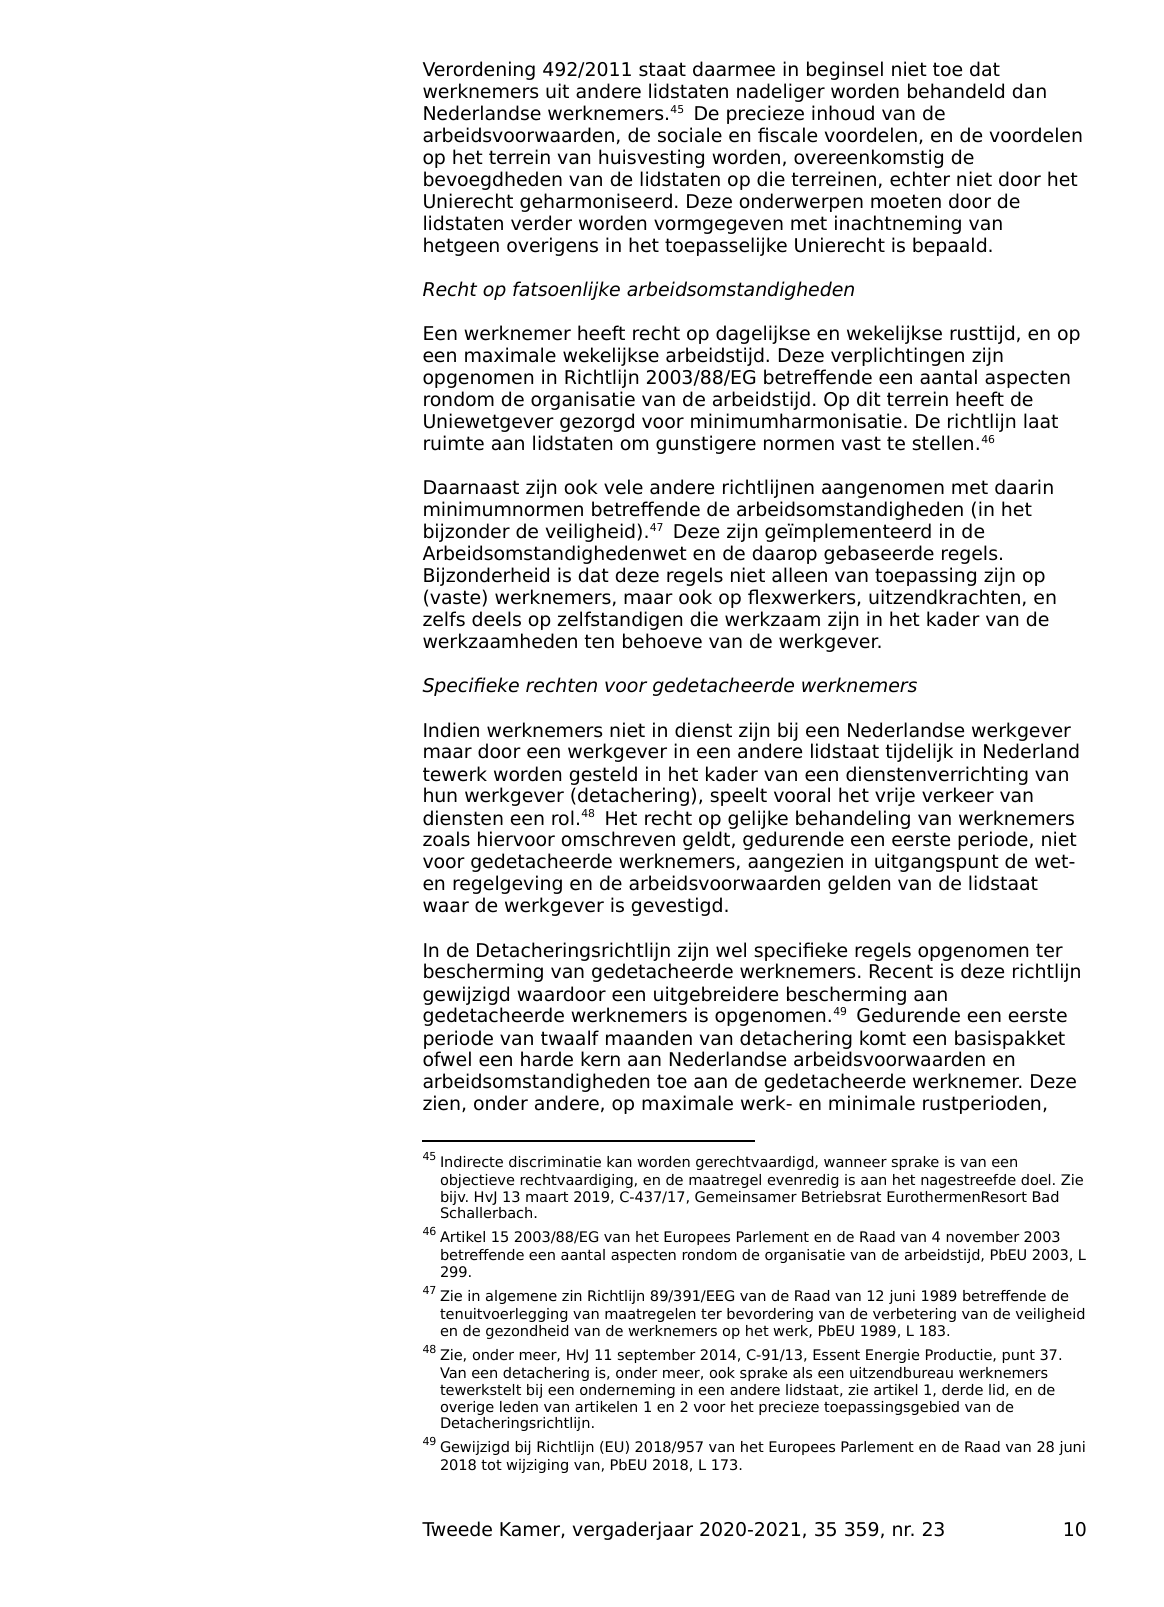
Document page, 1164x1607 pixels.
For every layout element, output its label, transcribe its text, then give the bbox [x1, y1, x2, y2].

subtitle Specifieke rechten voor gedetacheerde werknemers [422, 675, 1087, 697]
text In de Detacheringsrichtlijn zijn wel specifieke regels opgenomen ter bescherming van gedetacheerde werknemers. Recent is deze richtlijn gewijzigd waardoor een uitgebreidere bescherming aan gedetacheerde werknemers is opgenomen. Gedurende een eerste periode van twaalf maanden van detachering komt een basispakket ofwel een harde kern aan Nederlandse arbeidsvoorwaarden en arbeidsomstandigheden toe aan de gedetacheerde werknemer. Deze zien, onder andere, op maximale werk- en minimale rustperioden, [422, 939, 1087, 1115]
text Indien werknemers niet in dienst zijn bij een Nederlandse werkgever maar door een werkgever in een andere lidstaat tijdelijk in Nederland tewerk worden gesteld in het kader van een dienstenverrichting van hun werkgever (detachering), speelt vooral het vrije verkeer van diensten een rol. Het recht op gelijke behandeling van werknemers zoals hiervoor omschreven geldt, gedurende een eerste periode, niet voor gedetacheerde werknemers, aangezien in uitgangspunt de wet- en regelgeving en de arbeidsvoorwaarden gelden van de lidstaat waar de werkgever is gevestigd. [422, 719, 1087, 917]
text Verordening 492/2011 staat daarmee in beginsel niet toe dat werknemers uit andere lidstaten nadeliger worden behandeld dan Nederlandse werknemers. De precieze inhoud van de arbeidsvoorwaarden, de sociale en fiscale voordelen, en de voordelen op het terrein van huisvesting worden, overeenkomstig de bevoegdheden van de lidstaten op die terreinen, echter niet door het Unierecht geharmoniseerd. Deze onderwerpen moeten door de lidstaten verder worden vormgegeven met inachtneming van hetgeen overigens in het toepasselijke Unierecht is bepaald. [422, 59, 1087, 257]
text Indirecte discriminatie kan worden gerechtvaardigd, wanneer sprake is van een objectieve rechtvaardiging, en de maatregel evenredig is aan het nagestreefde doel. Zie bijv. HvJ 13 maart 2019, C-437/17, Gemeinsamer Betriebsrat EurothermenResort Bad Schallerbach. [422, 1150, 1087, 1222]
text Artikel 15 2003/88/EG van het Europees Parlement en de Raad van 4 november 2003 betreffende een aantal aspecten rondom de organisatie van de arbeidstijd, PbEU 2003, L 299. [422, 1225, 1087, 1281]
text Gewijzigd bij Richtlijn (EU) 2018/957 van het Europees Parlement en de Raad van 28 juni 2018 tot wijziging van, PbEU 2018, L 173. [422, 1435, 1087, 1474]
subtitle Recht op fatsoenlijke arbeidsomstandigheden [422, 279, 1087, 301]
text Daarnaast zijn ook vele andere richtlijnen aangenomen met daarin minimumnormen betreffende de arbeidsomstandigheden (in het bijzonder de veiligheid). Deze zijn geïmplementeerd in de Arbeidsomstandighedenwet en de daarop gebaseerde regels. Bijzonderheid is dat deze regels niet alleen van toepassing zijn op (vaste) werknemers, maar ook op flexwerkers, uitzendkrachten, en zelfs deels op zelfstandigen die werkzaam zijn in het kader van de werkzaamheden ten behoeve van de werkgever. [422, 477, 1087, 653]
text Zie in algemene zin Richtlijn 89/391/EEG van de Raad van 12 juni 1989 betreffende de tenuitvoerlegging van maatregelen ter bevordering van de verbetering van de veiligheid en de gezondheid van de werknemers op het werk, PbEU 1989, L 183. [422, 1284, 1087, 1340]
text Een werknemer heeft recht op dagelijkse en wekelijkse rusttijd, en op een maximale wekelijkse arbeidstijd. Deze verplichtingen zijn opgenomen in Richtlijn 2003/88/EG betreffende een aantal aspecten rondom de organisatie van de arbeidstijd. Op dit terrein heeft de Uniewetgever gezorgd voor minimumharmonisatie. De richtlijn laat ruimte aan lidstaten om gunstigere normen vast te stellen. [422, 323, 1087, 455]
text Zie, onder meer, HvJ 11 september 2014, C-91/13, Essent Energie Productie, punt 37. Van een detachering is, onder meer, ook sprake als een uitzendbureau werknemers tewerkstelt bij een onderneming in een andere lidstaat, zie artikel 1, derde lid, en de overige leden van artikelen 1 en 2 voor het precieze toepassingsgebied van de Detacheringsrichtlijn. [422, 1343, 1087, 1432]
